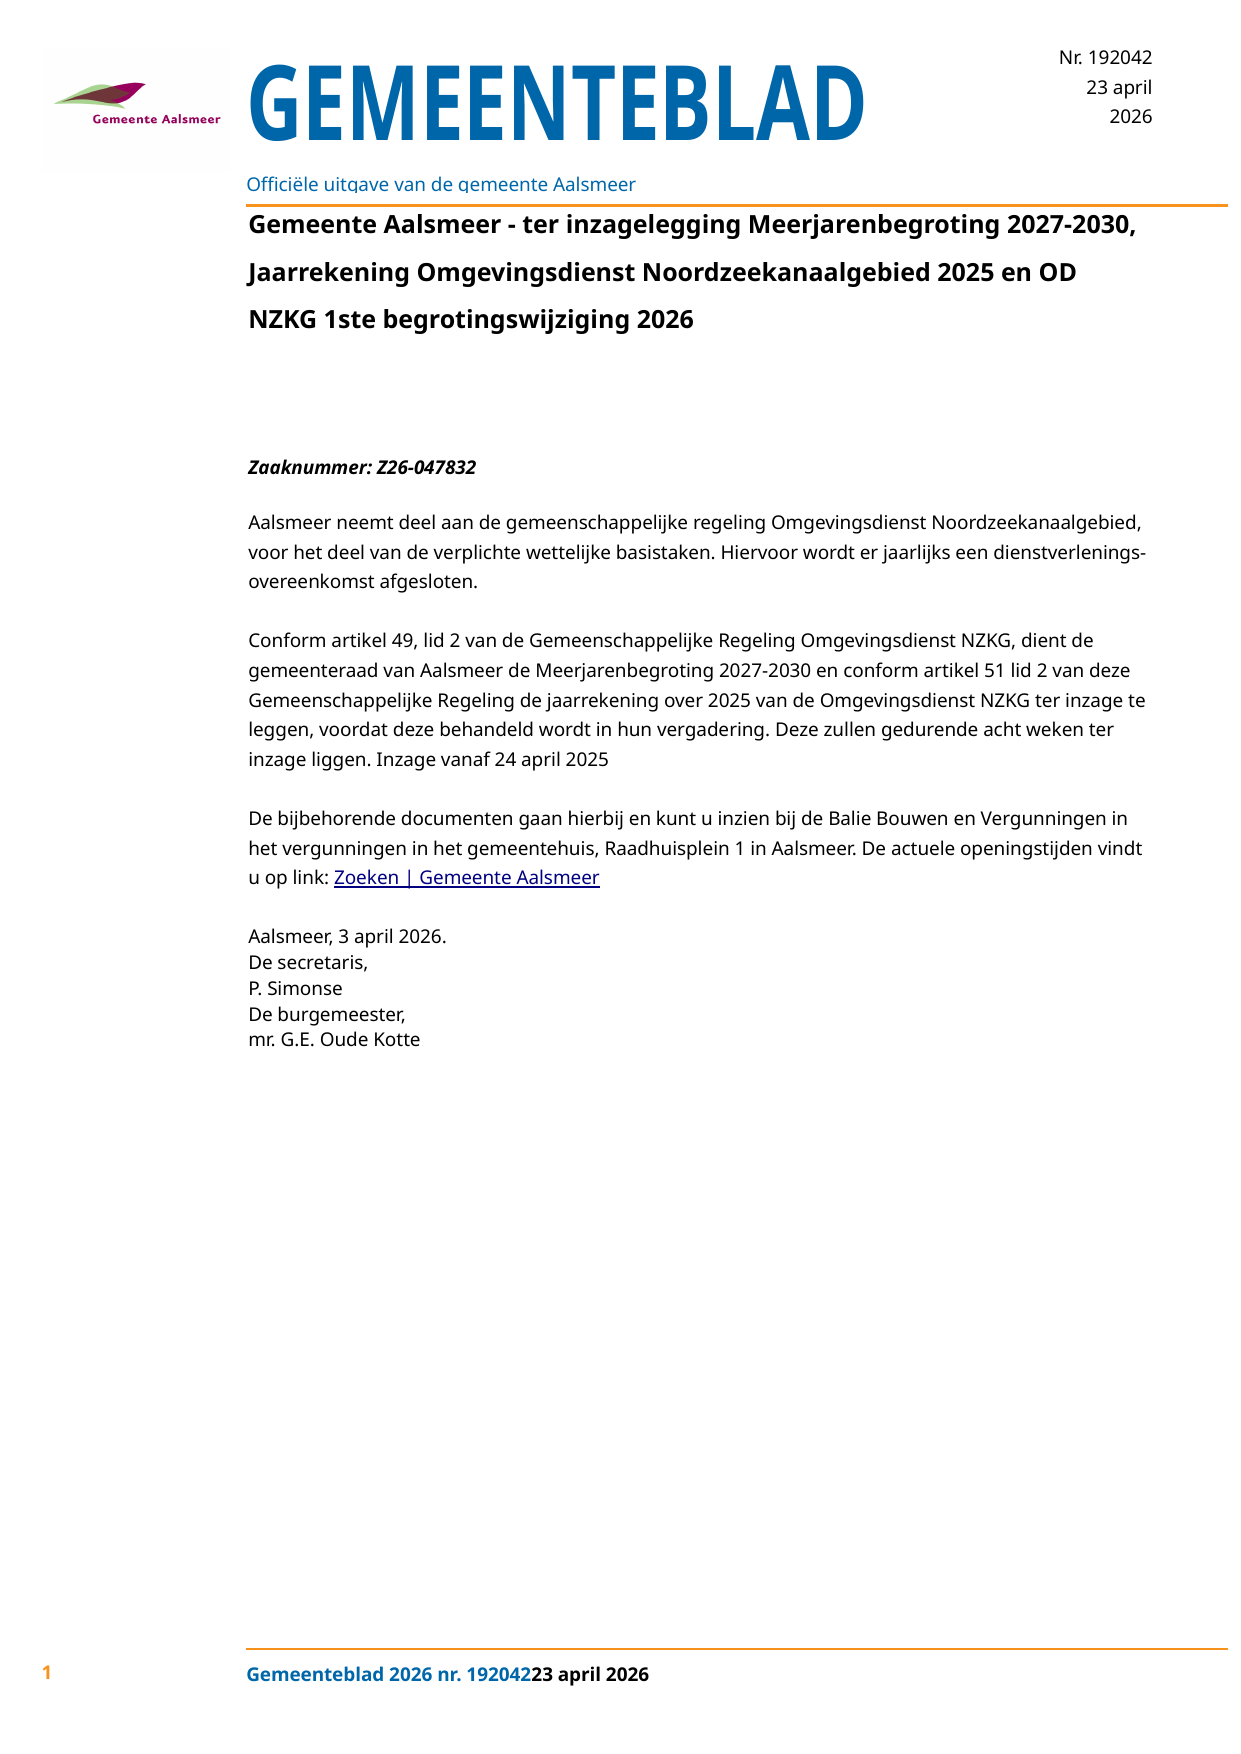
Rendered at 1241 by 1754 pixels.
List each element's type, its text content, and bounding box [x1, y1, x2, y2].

text De burgemeester, [248, 1001, 1152, 1026]
text P. Simonse [248, 975, 1152, 1001]
text Aalsmeer, 3 april 2026. [248, 923, 1152, 949]
text mr. G.E. Oude Kotte [248, 1026, 1152, 1052]
text Aalsmeer neemt deel aan de gemeenschappelijke regeling Omgevingsdienst Noordzeekanaalgebied, voor het deel van de verplichte wettelijke basistaken. Hiervoor wordt er jaarlijks een dienstverlenings- overeenkomst afgesloten. [248, 509, 1152, 594]
picture [41, 47, 231, 172]
text Zaaknummer: Z26-047832 [248, 454, 1152, 480]
text De secretaris, [248, 949, 1152, 975]
text Conform artikel 49, lid 2 van de Gemeenschappelijke Regeling Omgevingsdienst NZKG, dient de gemeenteraad van Aalsmeer de Meerjarenbegroting 2027-2030 en conform artikel 51 lid 2 van deze Gemeenschappelijke Regeling de jaarrekening over 2025 van de Omgevingsdienst NZKG ter inzage te leggen, voordat deze behandeld wordt in hun vergadering. Deze zullen gedurende acht weken ter inzage liggen. Inzage vanaf 24 april 2025 [248, 628, 1152, 772]
text De bijbehorende documenten gaan hierbij en kunt u inzien bij de Balie Bouwen en Vergunningen in het vergunningen in het gemeentehuis, Raadhuisplein 1 in Aalsmeer. De actuele openingstijden vindt u op link: Zoeken | Gemeente Aalsmeer [248, 805, 1152, 890]
text Gemeente Aalsmeer - ter inzagelegging Meerjarenbegroting 2027-2030, Jaarrekening Omgevingsdienst Noordzeekanaalgebied 2025 en OD NZKG 1ste begrotingswijziging 2026 [248, 207, 1152, 336]
